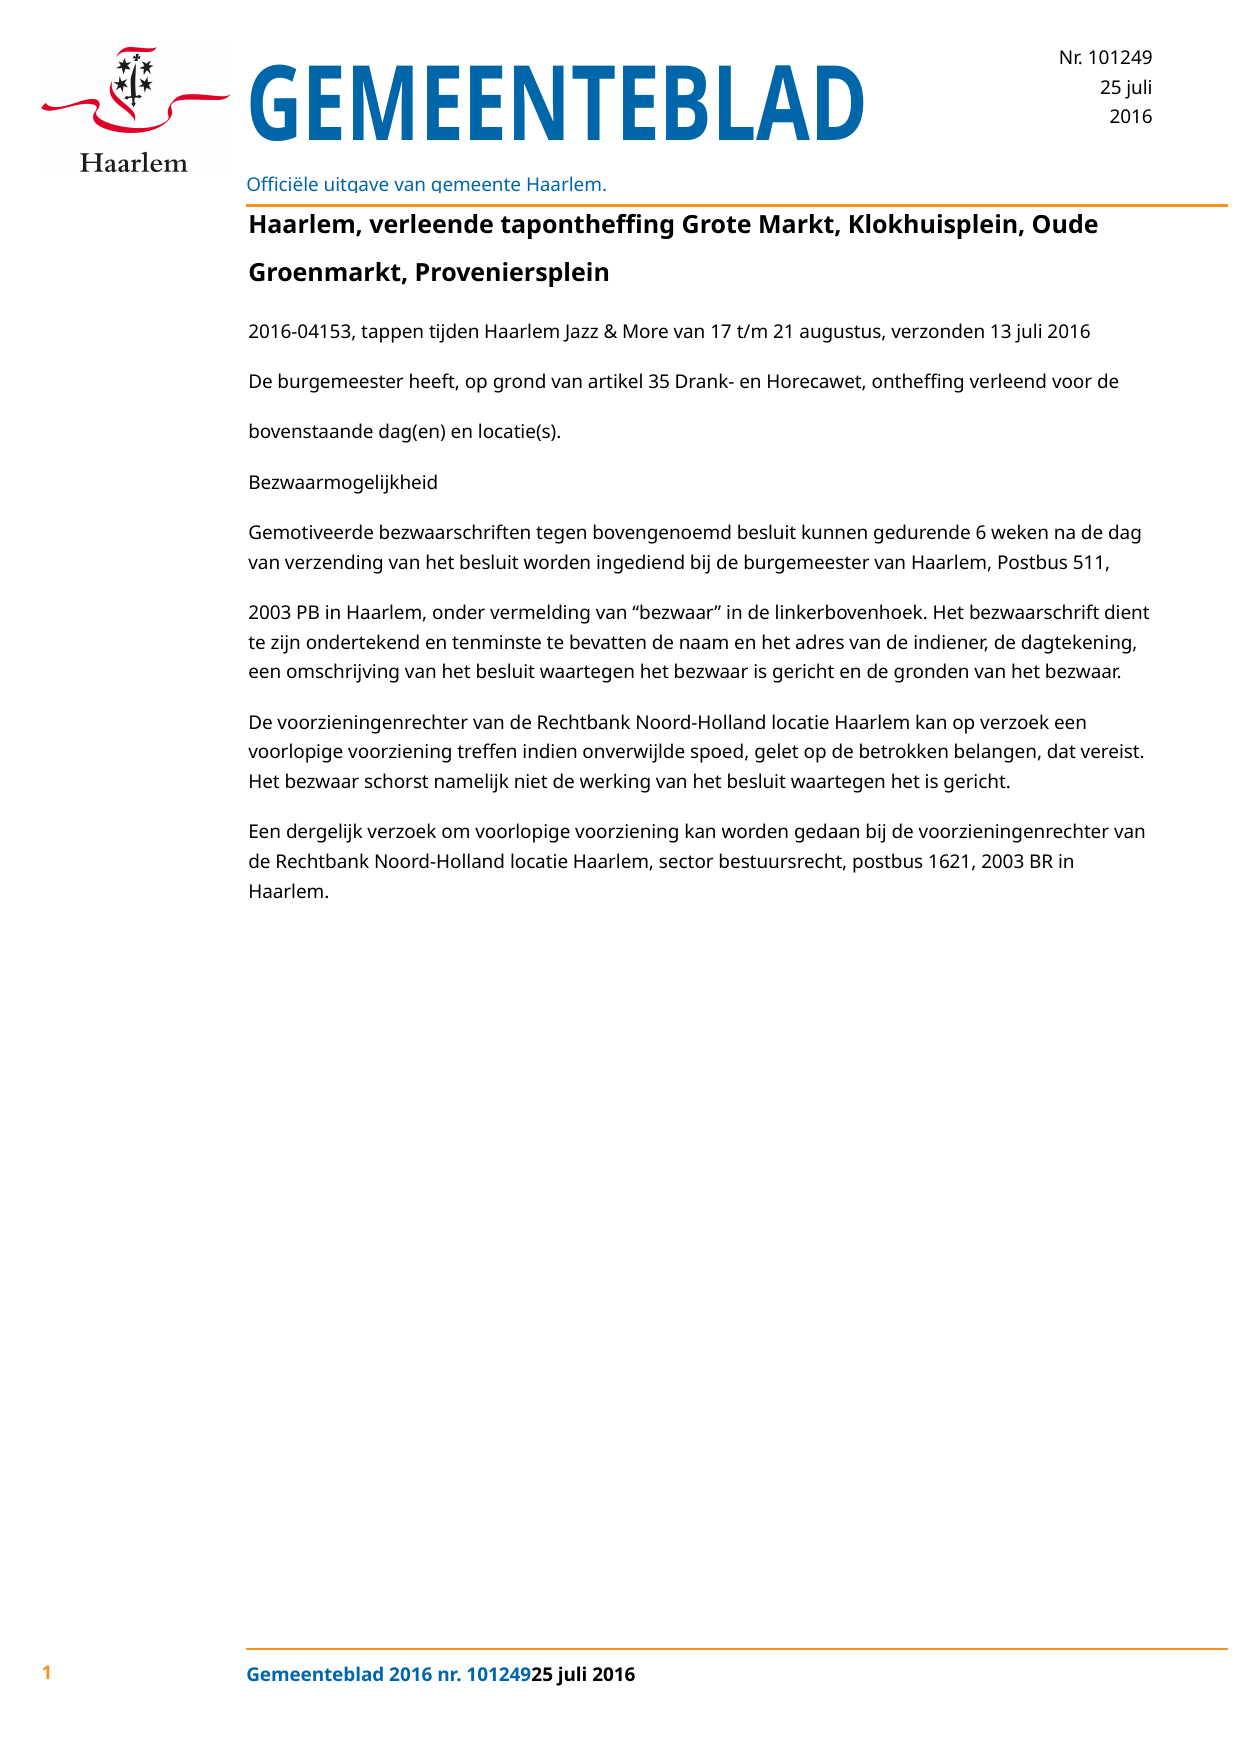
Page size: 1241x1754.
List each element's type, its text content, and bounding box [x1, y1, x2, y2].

picture [41, 47, 231, 172]
text Een dergelijk verzoek om voorlopige voorziening kan worden gedaan bij de voorzieningenrechter van de Rechtbank Noord-Holland locatie Haarlem, sector bestuursrecht, postbus 1621, 2003 BR in Haarlem. [248, 819, 1152, 904]
text Gemotiveerde bezwaarschriften tegen bovengenoemd besluit kunnen gedurende 6 weken na de dag van verzending van het besluit worden ingediend bij de burgemeester van Haarlem, Postbus 511, [248, 519, 1152, 575]
text De burgemeester heeft, op grond van artikel 35 Drank- en Horecawet, ontheffing verleend voor de [248, 368, 1152, 394]
text Haarlem, verleende tapontheffing Grote Markt, Klokhuisplein, Oude Groenmarkt, Proveniersplein [248, 207, 1152, 288]
text De voorzieningenrechter van de Rechtbank Noord-Holland locatie Haarlem kan op verzoek een voorlopige voorziening treffen indien onverwijlde spoed, gelet op de betrokken belangen, dat vereist. Het bezwaar schorst namelijk niet de werking van het besluit waartegen het is gericht. [248, 709, 1152, 794]
text 2016-04153, tappen tijden Haarlem Jazz & More van 17 t/m 21 augustus, verzonden 13 juli 2016 [248, 318, 1152, 344]
text Bezwaarmogelijkheid [248, 469, 1152, 495]
text bovenstaande dag(en) en locatie(s). [248, 419, 1152, 444]
text 2003 PB in Haarlem, onder vermelding van “bezwaar” in de linkerbovenhoek. Het bezwaarschrift dient te zijn ondertekend en tenminste te bevatten de naam en het adres van de indiener, de dagtekening, een omschrijving van het besluit waartegen het bezwaar is gericht en de gronden van het bezwaar. [248, 599, 1152, 684]
